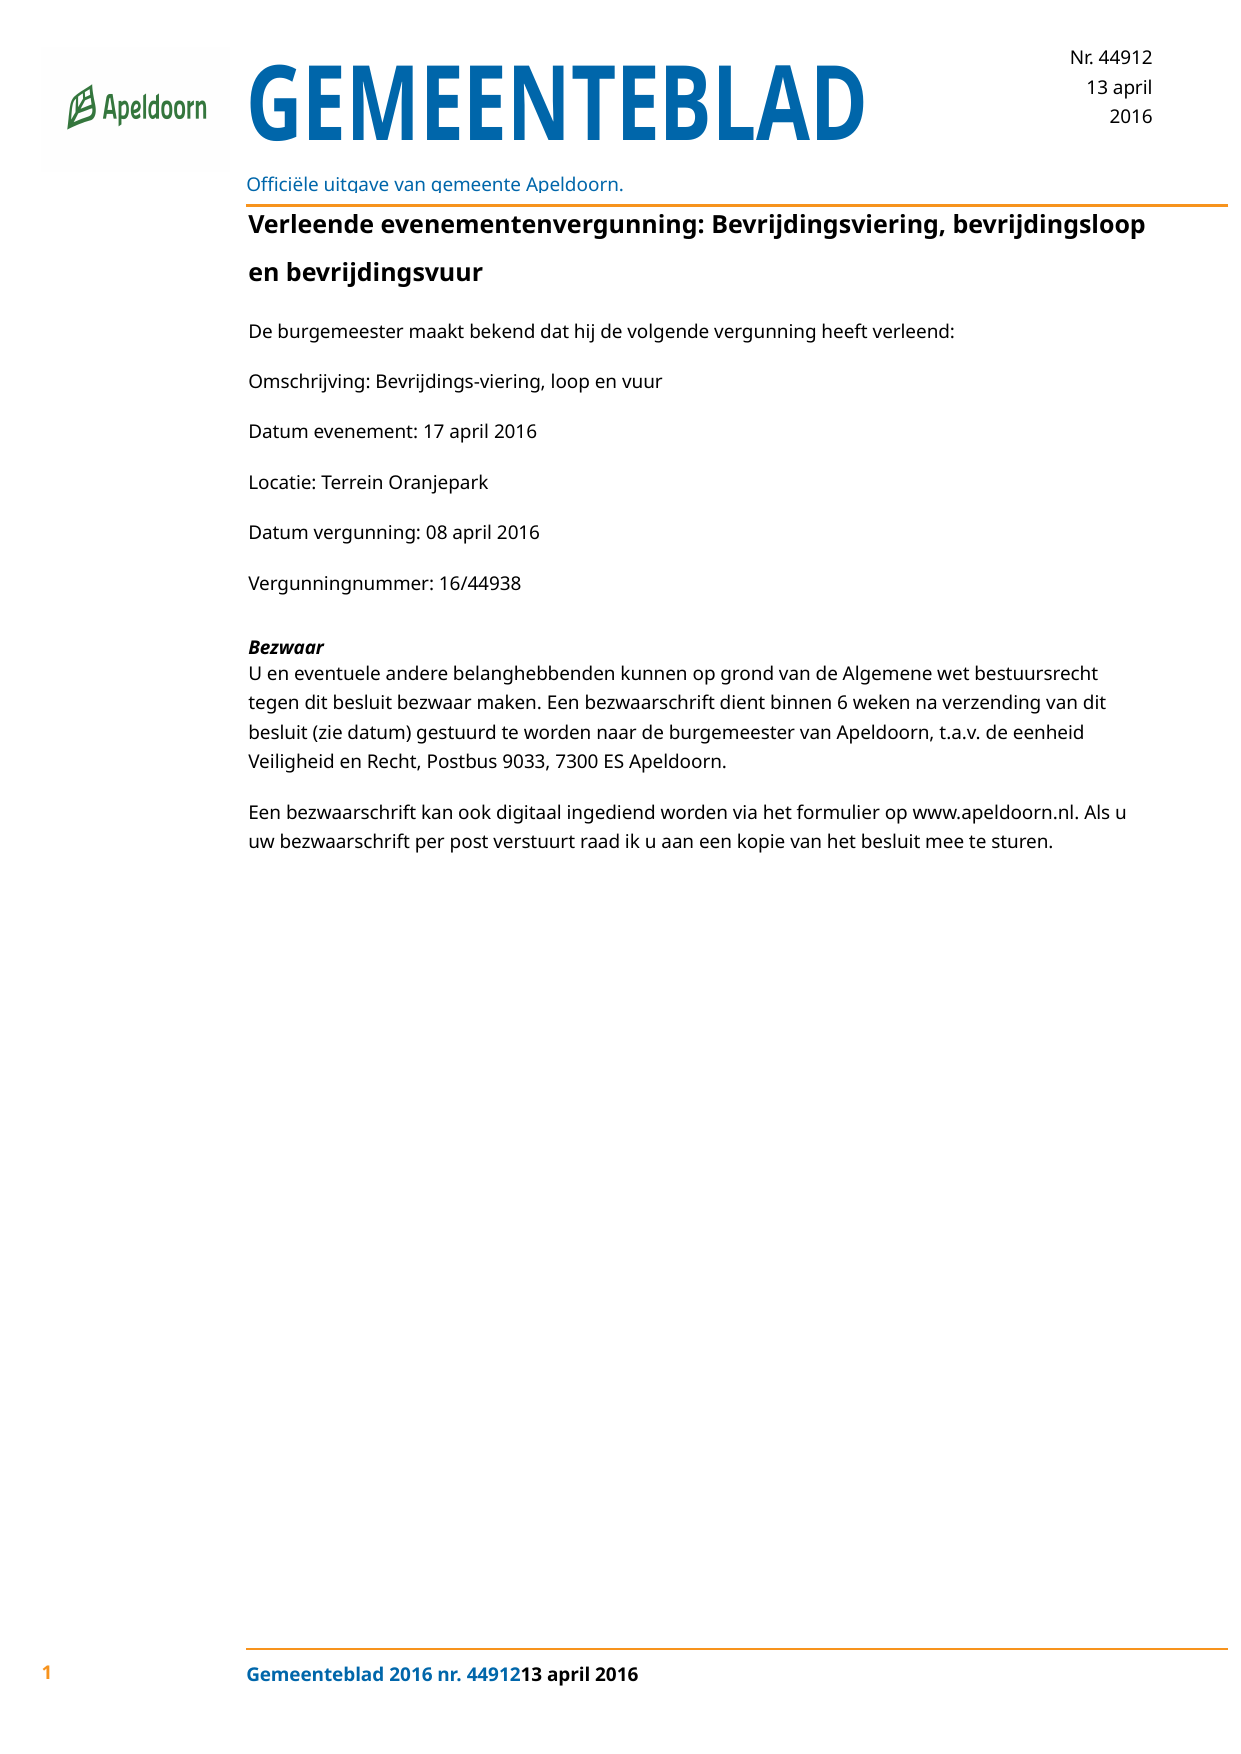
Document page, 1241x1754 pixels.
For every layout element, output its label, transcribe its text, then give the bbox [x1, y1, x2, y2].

text De burgemeester maakt bekend dat hij de volgende vergunning heeft verleend: [248, 318, 1152, 344]
text Locatie: Terrein Oranjepark [248, 469, 1152, 495]
text Omschrijving: Bevrijdings-viering, loop en vuur [248, 368, 1152, 394]
text Een bezwaarschrift kan ook digitaal ingediend worden via het formulier op www.apeldoorn.nl. Als u uw bezwaarschrift per post verstuurt raad ik u aan een kopie van het besluit mee te sturen. [248, 799, 1152, 854]
text Datum vergunning: 08 april 2016 [248, 519, 1152, 545]
text U en eventuele andere belanghebbenden kunnen op grond van de Algemene wet bestuursrecht tegen dit besluit bezwaar maken. Een bezwaarschrift dient binnen 6 weken na verzending van dit besluit (zie datum) gestuurd te worden naar de burgemeester van Apeldoorn, t.a.v. de eenheid Veiligheid en Recht, Postbus 9033, 7300 ES Apeldoorn. [248, 660, 1152, 774]
picture [41, 47, 231, 172]
text Datum evenement: 17 april 2016 [248, 419, 1152, 444]
text Vergunningnummer: 16/44938 [248, 570, 1152, 596]
text Verleende evenementenvergunning: Bevrijdingsviering, bevrijdingsloop en bevrijdingsvuur [248, 207, 1152, 288]
text Bezwaar [248, 634, 1152, 660]
